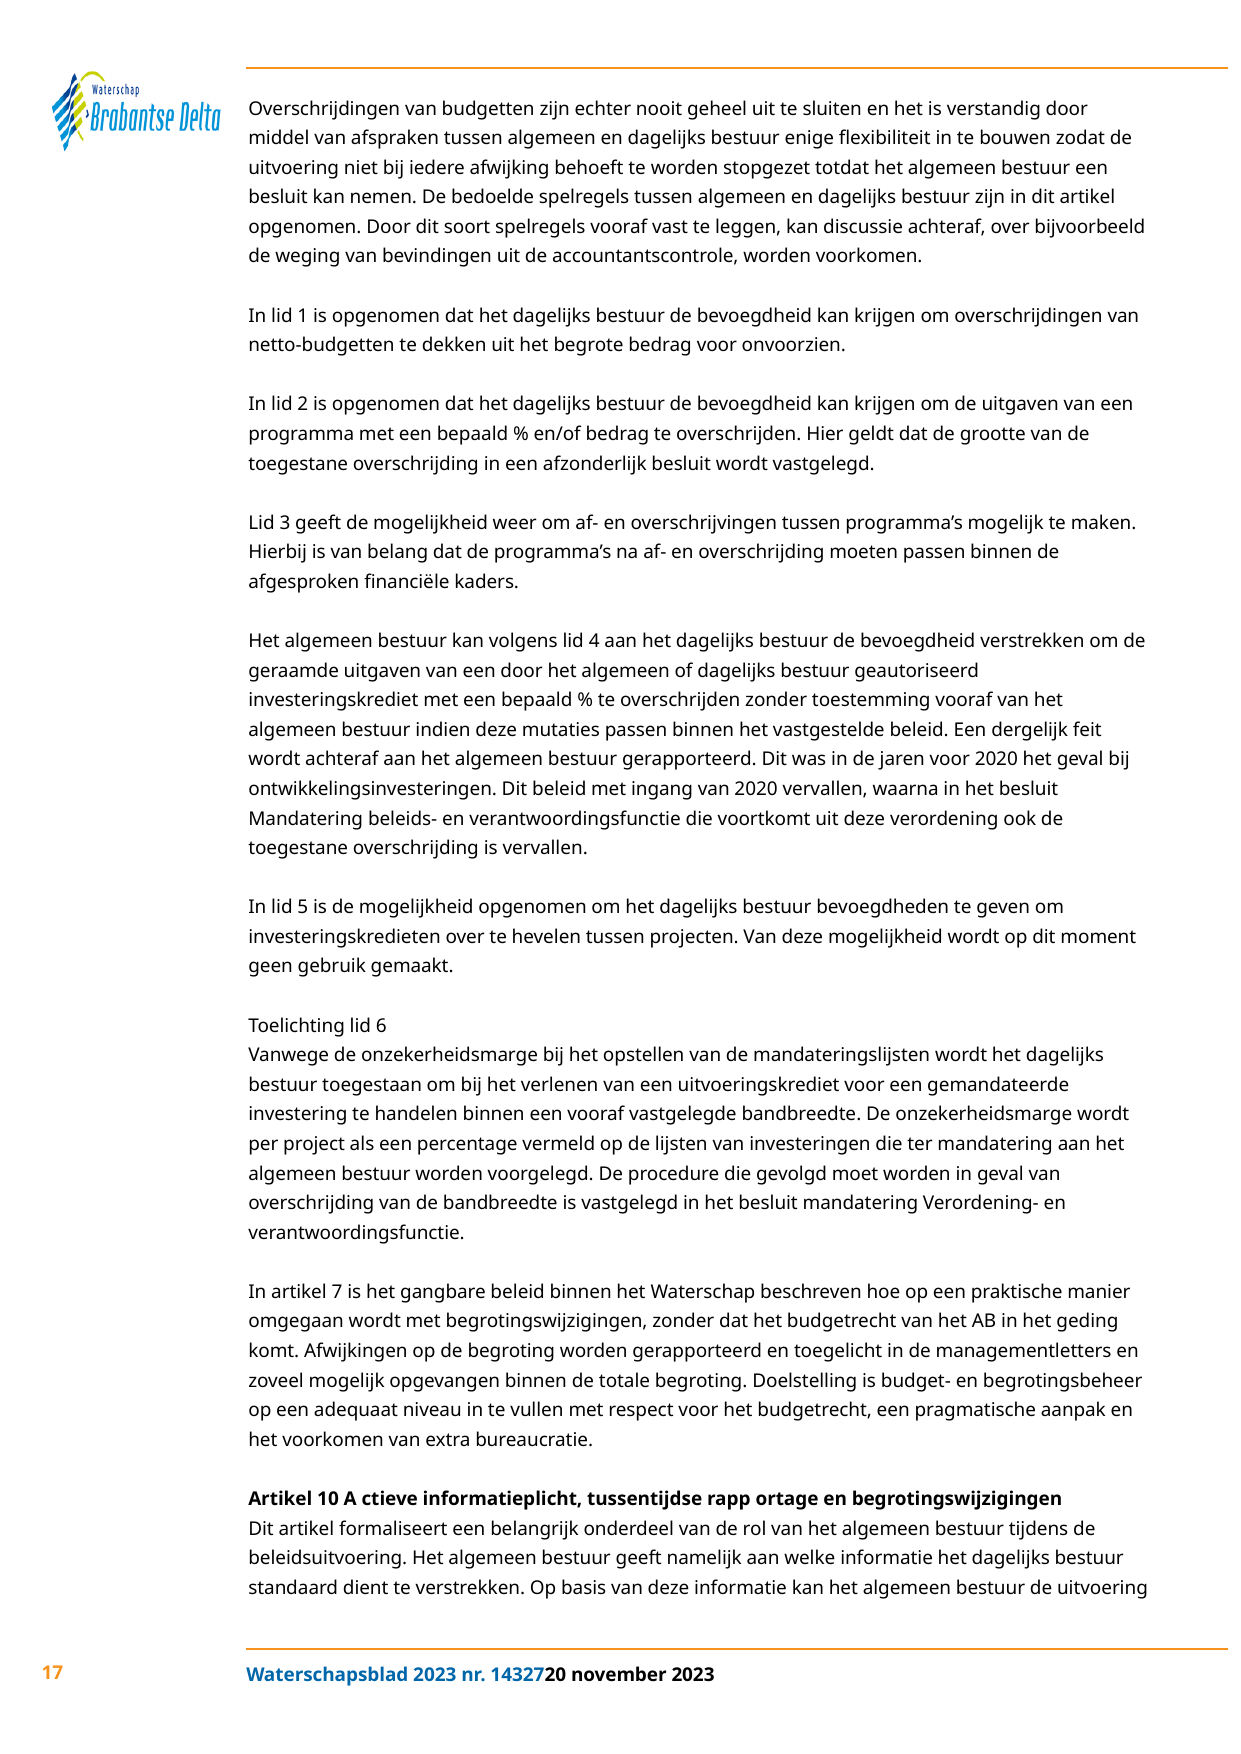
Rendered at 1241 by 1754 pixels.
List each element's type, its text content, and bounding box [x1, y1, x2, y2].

text Het algemeen bestuur kan volgens lid 4 aan het dagelijks bestuur de bevoegdheid verstrekken om de geraamde uitgaven van een door het algemeen of dagelijks bestuur geautoriseerd investeringskrediet met een bepaald % te overschrijden zonder toestemming vooraf van het algemeen bestuur indien deze mutaties passen binnen het vastgestelde beleid. Een dergelijk feit wordt achteraf aan het algemeen bestuur gerapporteerd. Dit was in de jaren voor 2020 het geval bij ontwikkelingsinvesteringen. Dit beleid met ingang van 2020 vervallen, waarna in het besluit Mandatering beleids- en verantwoordingsfunctie die voortkomt uit deze verordening ook de toegestane overschrijding is vervallen. [248, 627, 1152, 860]
text Vanwege de onzekerheidsmarge bij het opstellen van de mandateringslijsten wordt het dagelijks bestuur toegestaan om bij het verlenen van een uitvoeringskrediet voor een gemandateerde investering te handelen binnen een vooraf vastgelegde bandbreedte. De onzekerheidsmarge wordt per project als een percentage vermeld op de lijsten van investeringen die ter mandatering aan het algemeen bestuur worden voorgelegd. De procedure die gevolgd moet worden in geval van overschrijding van de bandbreedte is vastgelegd in het besluit mandatering Verordening- en verantwoordingsfunctie. [248, 1041, 1152, 1245]
text Toelichting lid 6 [248, 1012, 1152, 1038]
text Lid 3 geeft de mogelijkheid weer om af- en overschrijvingen tussen programma’s mogelijk te maken. Hierbij is van belang dat de programma’s na af- en overschrijding moeten passen binnen de afgesproken financiële kaders. [248, 509, 1152, 594]
text In lid 1 is opgenomen dat het dagelijks bestuur de bevoegdheid kan krijgen om overschrijdingen van netto-budgetten te dekken uit het begrote bedrag voor onvoorzien. [248, 302, 1152, 357]
picture [41, 47, 231, 172]
text In lid 5 is de mogelijkheid opgenomen om het dagelijks bestuur bevoegdheden te geven om investeringskredieten over te hevelen tussen projecten. Van deze mogelijkheid wordt op dit moment geen gebruik gemaakt. [248, 893, 1152, 978]
text Overschrijdingen van budgetten zijn echter nooit geheel uit te sluiten en het is verstandig door middel van afspraken tussen algemeen en dagelijks bestuur enige flexibiliteit in te bouwen zodat de uitvoering niet bij iedere afwijking behoeft te worden stopgezet totdat het algemeen bestuur een besluit kan nemen. De bedoelde spelregels tussen algemeen en dagelijks bestuur zijn in dit artikel opgenomen. Door dit soort spelregels vooraf vast te leggen, kan discussie achteraf, over bijvoorbeeld de weging van bevindingen uit de accountantscontrole, worden voorkomen. [248, 95, 1152, 268]
text Artikel 10 A ctieve informatieplicht, tussentijdse rapp ortage en begrotingswijzigingen [248, 1485, 1152, 1511]
text Dit artikel formaliseert een belangrijk onderdeel van de rol van het algemeen bestuur tijdens de beleidsuitvoering. Het algemeen bestuur geeft namelijk aan welke informatie het dagelijks bestuur standaard dient te verstrekken. Op basis van deze informatie kan het algemeen bestuur de uitvoering [248, 1515, 1152, 1600]
text In artikel 7 is het gangbare beleid binnen het Waterschap beschreven hoe op een praktische manier omgegaan wordt met begrotingswijzigingen, zonder dat het budgetrecht van het AB in het geding komt. Afwijkingen op de begroting worden gerapporteerd en toegelicht in de managementletters en zoveel mogelijk opgevangen binnen de totale begroting. Doelstelling is budget- en begrotingsbeheer op een adequaat niveau in te vullen met respect voor het budgetrecht, een pragmatische aanpak en het voorkomen van extra bureaucratie. [248, 1278, 1152, 1452]
text In lid 2 is opgenomen dat het dagelijks bestuur de bevoegdheid kan krijgen om de uitgaven van een programma met een bepaald % en/of bedrag te overschrijden. Hier geldt dat de grootte van de toegestane overschrijding in een afzonderlijk besluit wordt vastgelegd. [248, 391, 1152, 476]
